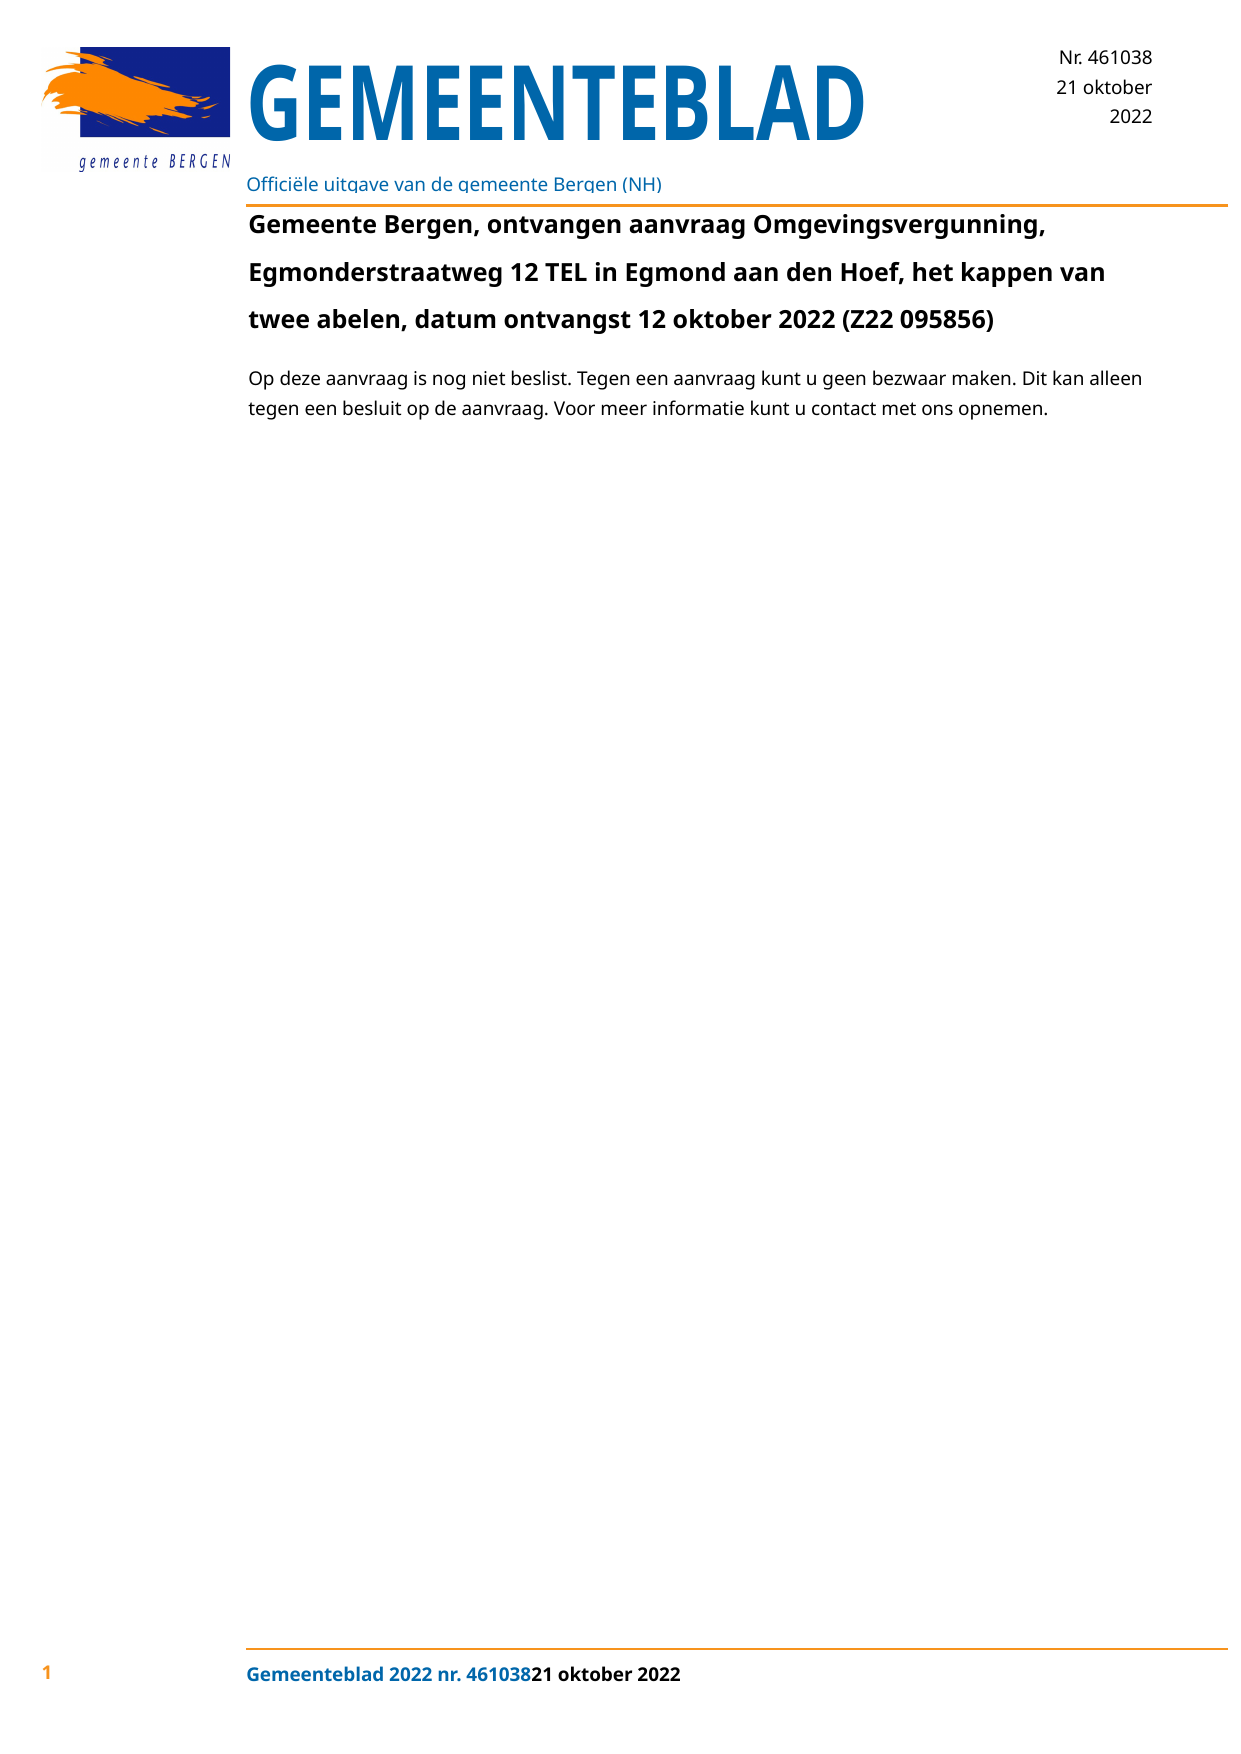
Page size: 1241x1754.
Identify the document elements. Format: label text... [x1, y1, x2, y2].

text Gemeente Bergen, ontvangen aanvraag Omgevingsvergunning, Egmonderstraatweg 12 TEL in Egmond aan den Hoef, het kappen van twee abelen, datum ontvangst 12 oktober 2022 (Z22 095856) [248, 207, 1152, 336]
text Op deze aanvraag is nog niet beslist. Tegen een aanvraag kunt u geen bezwaar maken. Dit kan alleen tegen een besluit op de aanvraag. Voor meer informatie kunt u contact met ons opnemen. [248, 366, 1152, 421]
picture [41, 47, 231, 172]
